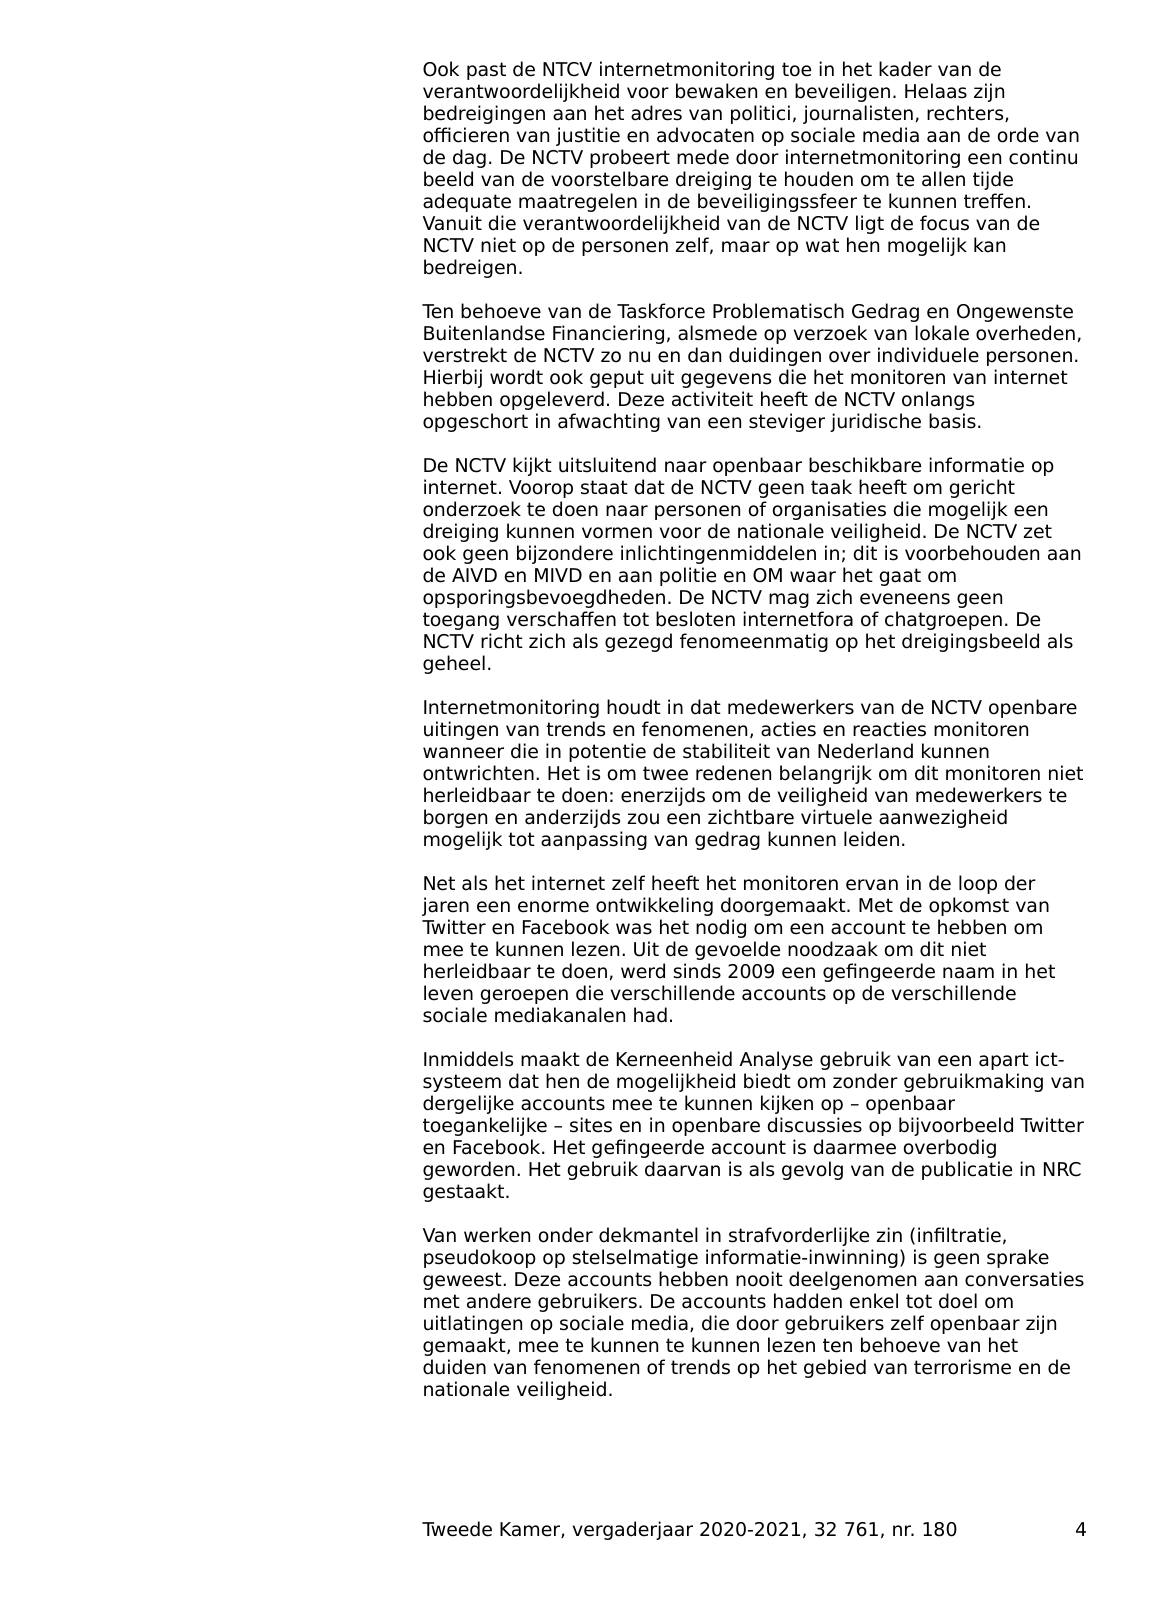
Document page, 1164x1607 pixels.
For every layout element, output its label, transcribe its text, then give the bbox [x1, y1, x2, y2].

text Net als het internet zelf heeft het monitoren ervan in de loop der jaren een enorme ontwikkeling doorgemaakt. Met de opkomst van Twitter en Facebook was het nodig om een account te hebben om mee te kunnen lezen. Uit de gevoelde noodzaak om dit niet herleidbaar te doen, werd sinds 2009 een gefingeerde naam in het leven geroepen die verschillende accounts op de verschillende sociale mediakanalen had. [422, 873, 1087, 1027]
text De NCTV kijkt uitsluitend naar openbaar beschikbare informatie op internet. Voorop staat dat de NCTV geen taak heeft om gericht onderzoek te doen naar personen of organisaties die mogelijk een dreiging kunnen vormen voor de nationale veiligheid. De NCTV zet ook geen bijzondere inlichtingenmiddelen in; dit is voorbehouden aan de AIVD en MIVD en aan politie en OM waar het gaat om opsporingsbevoegdheden. De NCTV mag zich eveneens geen toegang verschaffen tot besloten internetfora of chatgroepen. De NCTV richt zich als gezegd fenomeenmatig op het dreigingsbeeld als geheel. [422, 455, 1087, 675]
text Van werken onder dekmantel in strafvorderlijke zin (infiltratie, pseudokoop op stelselmatige informatie-inwinning) is geen sprake geweest. Deze accounts hebben nooit deelgenomen aan conversaties met andere gebruikers. De accounts hadden enkel tot doel om uitlatingen op sociale media, die door gebruikers zelf openbaar zijn gemaakt, mee te kunnen te kunnen lezen ten behoeve van het duiden van fenomenen of trends op het gebied van terrorisme en de nationale veiligheid. [422, 1225, 1087, 1401]
text Ten behoeve van de Taskforce Problematisch Gedrag en Ongewenste Buitenlandse Financiering, alsmede op verzoek van lokale overheden, verstrekt de NCTV zo nu en dan duidingen over individuele personen. Hierbij wordt ook geput uit gegevens die het monitoren van internet hebben opgeleverd. Deze activiteit heeft de NCTV onlangs opgeschort in afwachting van een steviger juridische basis. [422, 301, 1087, 433]
text Internetmonitoring houdt in dat medewerkers van de NCTV openbare uitingen van trends en fenomenen, acties en reacties monitoren wanneer die in potentie de stabiliteit van Nederland kunnen ontwrichten. Het is om twee redenen belangrijk om dit monitoren niet herleidbaar te doen: enerzijds om de veiligheid van medewerkers te borgen en anderzijds zou een zichtbare virtuele aanwezigheid mogelijk tot aanpassing van gedrag kunnen leiden. [422, 697, 1087, 851]
text Ook past de NTCV internetmonitoring toe in het kader van de verantwoordelijkheid voor bewaken en beveiligen. Helaas zijn bedreigingen aan het adres van politici, journalisten, rechters, officieren van justitie en advocaten op sociale media aan de orde van de dag. De NCTV probeert mede door internetmonitoring een continu beeld van de voorstelbare dreiging te houden om te allen tijde adequate maatregelen in de beveiligingssfeer te kunnen treffen. Vanuit die verantwoordelijkheid van de NCTV ligt de focus van de NCTV niet op de personen zelf, maar op wat hen mogelijk kan bedreigen. [422, 59, 1087, 279]
text Inmiddels maakt de Kerneenheid Analyse gebruik van een apart ict-systeem dat hen de mogelijkheid biedt om zonder gebruikmaking van dergelijke accounts mee te kunnen kijken op – openbaar toegankelijke – sites en in openbare discussies op bijvoorbeeld Twitter en Facebook. Het gefingeerde account is daarmee overbodig geworden. Het gebruik daarvan is als gevolg van de publicatie in NRC gestaakt. [422, 1049, 1087, 1203]
